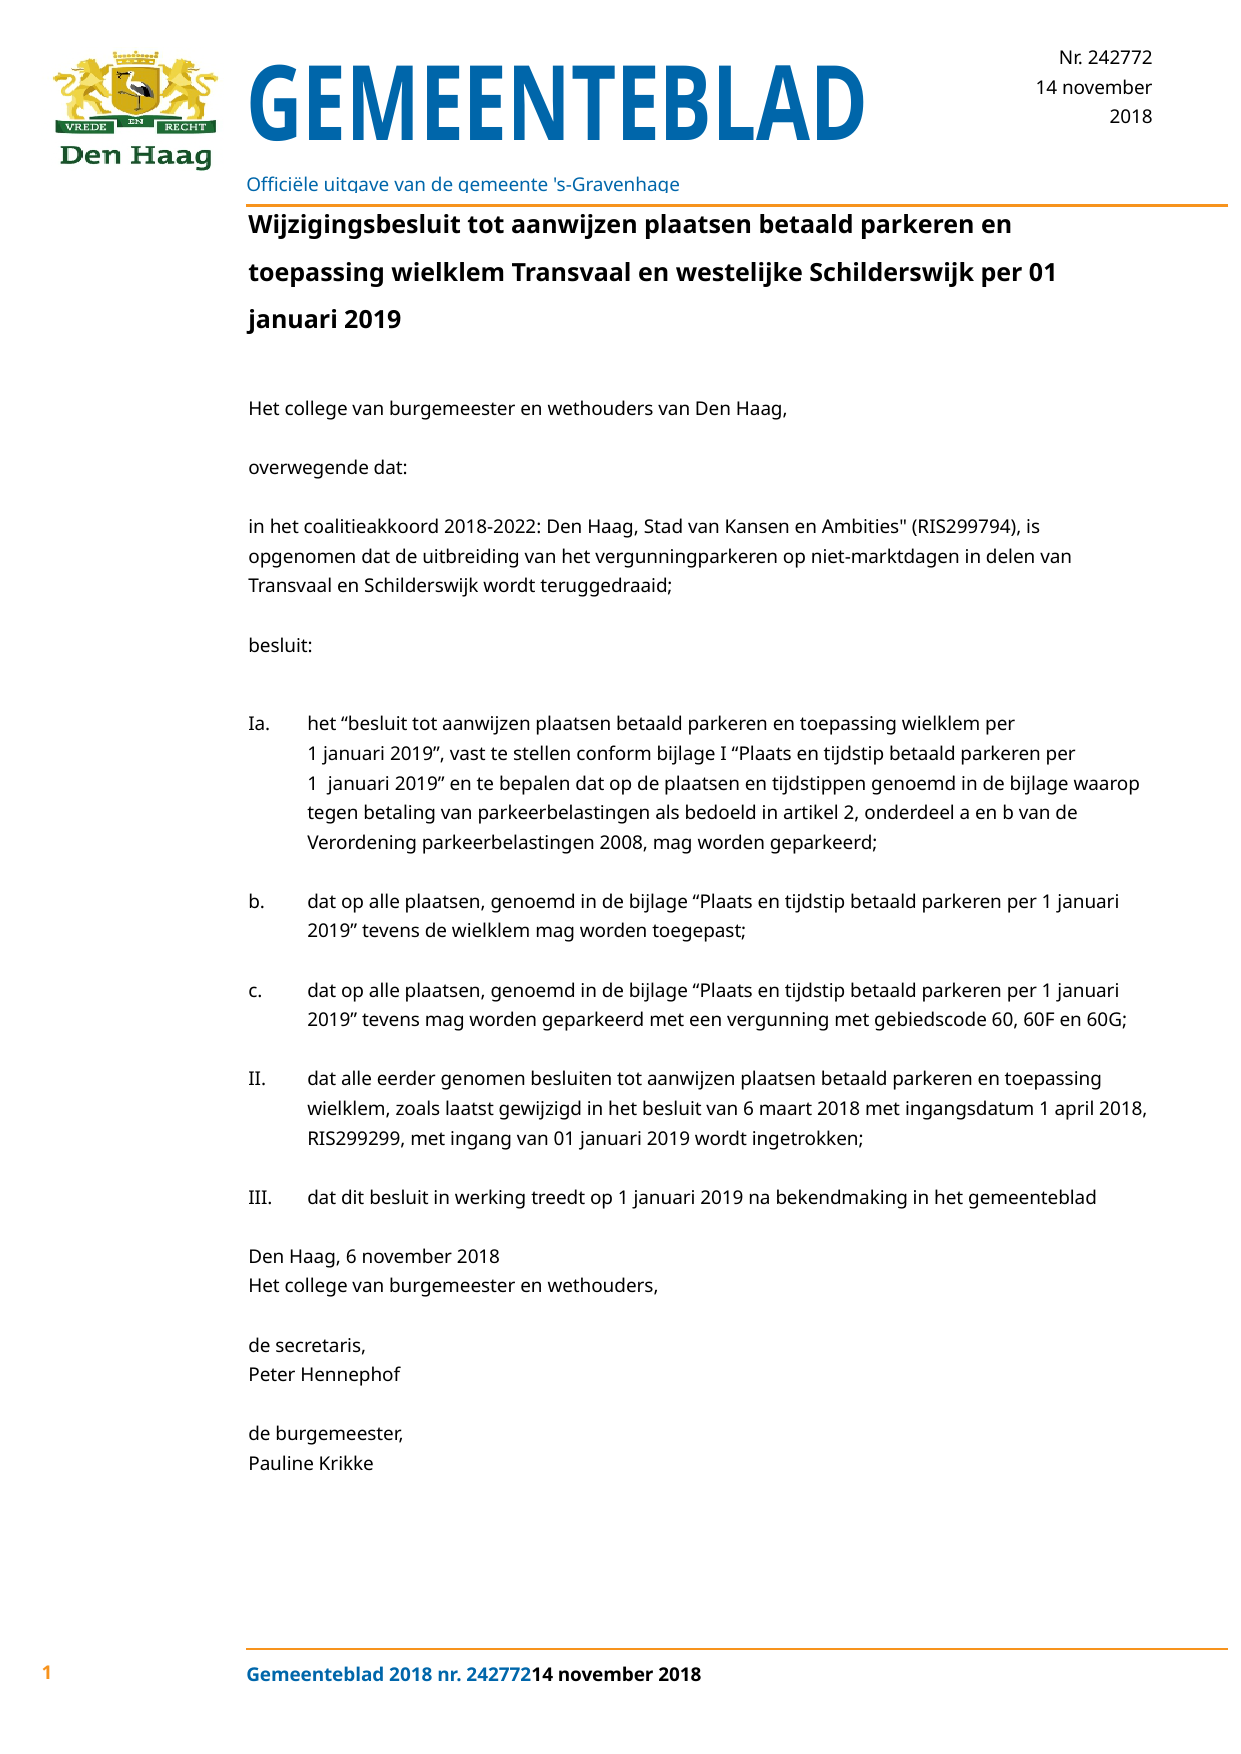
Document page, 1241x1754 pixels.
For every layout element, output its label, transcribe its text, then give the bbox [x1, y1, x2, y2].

text de burgemeester, [248, 1421, 1152, 1446]
text de secretaris, [248, 1332, 1152, 1358]
text Den Haag, 6 november 2018 [248, 1243, 1152, 1269]
text Het college van burgemeester en wethouders, [248, 1273, 1152, 1298]
text Het college van burgemeester en wethouders van Den Haag, [248, 395, 1152, 421]
list dat dit besluit in werking treedt op 1 januari 2019 na bekendmaking in het gemeenteblad [248, 1184, 1152, 1210]
text overwegende dat: [248, 454, 1152, 480]
list dat op alle plaatsen, genoemd in de bijlage “Plaats en tijdstip betaald parkeren per 1 januari 2019” tevens de wielklem mag worden toegepast; [248, 888, 1152, 943]
text Wijzigingsbesluit tot aanwijzen plaatsen betaald parkeren en toepassing wielklem Transvaal en westelijke Schilderswijk per 01 januari 2019 [248, 207, 1152, 336]
text Pauline Krikke [248, 1450, 1152, 1476]
picture [41, 47, 231, 172]
list dat op alle plaatsen, genoemd in de bijlage “Plaats en tijdstip betaald parkeren per 1 januari 2019” tevens mag worden geparkeerd met een vergunning met gebiedscode 60, 60F en 60G; [248, 977, 1152, 1032]
list dat alle eerder genomen besluiten tot aanwijzen plaatsen betaald parkeren en toepassing wielklem, zoals laatst gewijzigd in het besluit van 6 maart 2018 met ingangsdatum 1 april 2018, RIS299299, met ingang van 01 januari 2019 wordt ingetrokken; [248, 1066, 1152, 1151]
list het “besluit tot aanwijzen plaatsen betaald parkeren en toepassing wielklem per 1 januari 2019”, vast te stellen conform bijlage I “Plaats en tijdstip betaald parkeren per 1 januari 2019” en te bepalen dat op de plaatsen en tijdstippen genoemd in de bijlage waarop tegen betaling van parkeerbelastingen als bedoeld in artikel 2, onderdeel a en b van de Verordening parkeerbelastingen 2008, mag worden geparkeerd; [248, 711, 1152, 855]
text besluit: [248, 632, 1152, 657]
text in het coalitieakkoord 2018-2022: Den Haag, Stad van Kansen en Ambities" (RIS299794), is opgenomen dat de uitbreiding van het vergunningparkeren op niet-marktdagen in delen van Transvaal en Schilderswijk wordt teruggedraaid; [248, 513, 1152, 598]
text Peter Hennephof [248, 1361, 1152, 1387]
